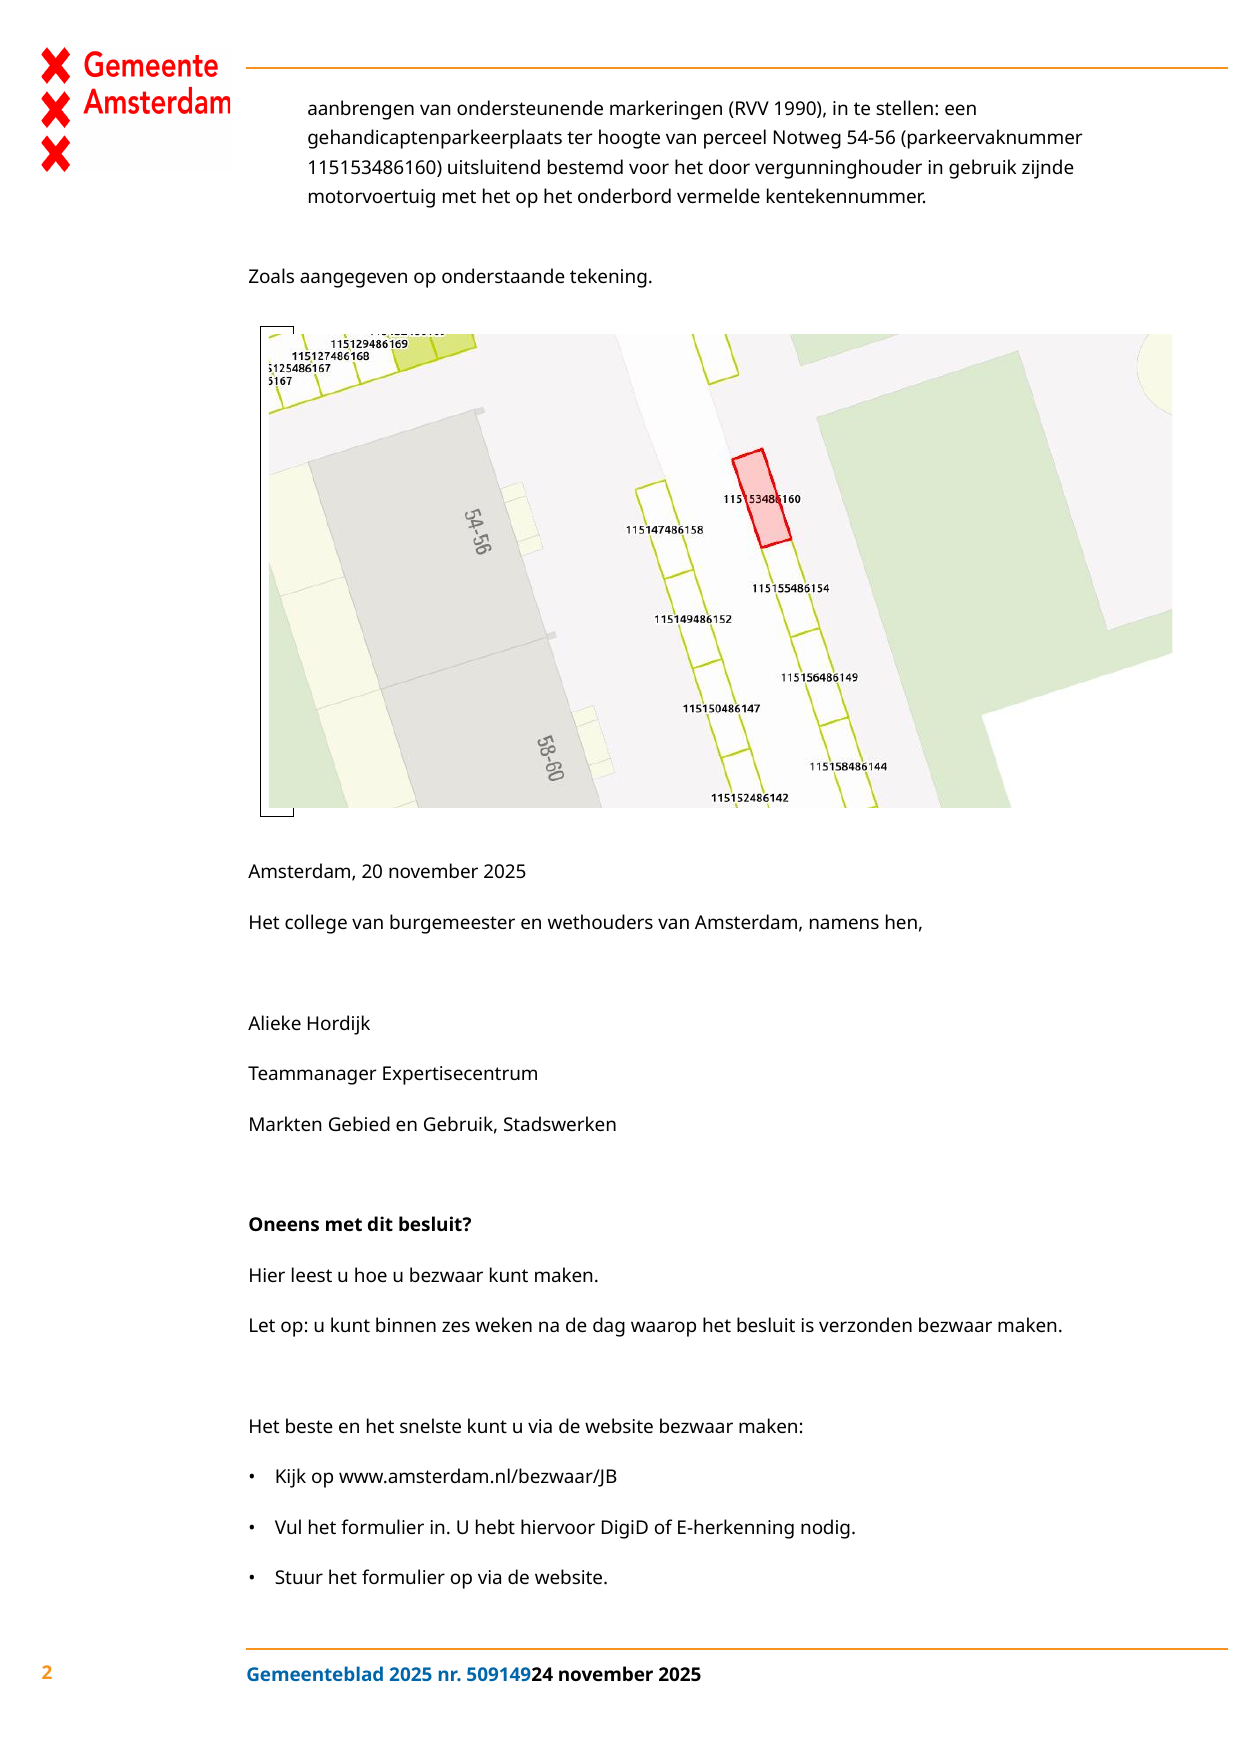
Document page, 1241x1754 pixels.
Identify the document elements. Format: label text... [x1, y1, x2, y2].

text Oneens met dit besluit? [248, 1212, 1152, 1237]
list aanbrengen van ondersteunende markeringen (RVV 1990), in te stellen: een gehandicaptenparkeerplaats ter hoogte van perceel Notweg 54-56 (parkeervaknummer 115153486160) uitsluitend bestemd voor het door vergunninghouder in gebruik zijnde motorvoertuig met het op het onderbord vermelde kentekennummer. [248, 95, 1152, 209]
text Alieke Hordijk [248, 1010, 1152, 1036]
text Let op: u kunt binnen zes weken na de dag waarop het besluit is verzonden bezwaar maken. [248, 1312, 1152, 1338]
text Het college van burgemeester en wethouders van Amsterdam, namens hen, [248, 909, 1152, 935]
text Het beste en het snelste kunt u via de website bezwaar maken: [248, 1413, 1152, 1439]
picture [41, 47, 231, 172]
text Amsterdam, 20 november 2025 [248, 859, 1152, 884]
text • Vul het formulier in. U hebt hiervoor DigiD of E-herkenning nodig. [248, 1514, 1152, 1540]
text • Kijk op www.amsterdam.nl/bezwaar/JB [248, 1464, 1152, 1489]
text Zoals aangegeven op onderstaande tekening. [248, 263, 1152, 289]
picture [268, 334, 1173, 808]
text Markten Gebied en Gebruik, Stadswerken [248, 1111, 1152, 1137]
text Hier leest u hoe u bezwaar kunt maken. [248, 1262, 1152, 1288]
text • Stuur het formulier op via de website. [248, 1564, 1152, 1590]
text Teammanager Expertisecentrum [248, 1060, 1152, 1086]
